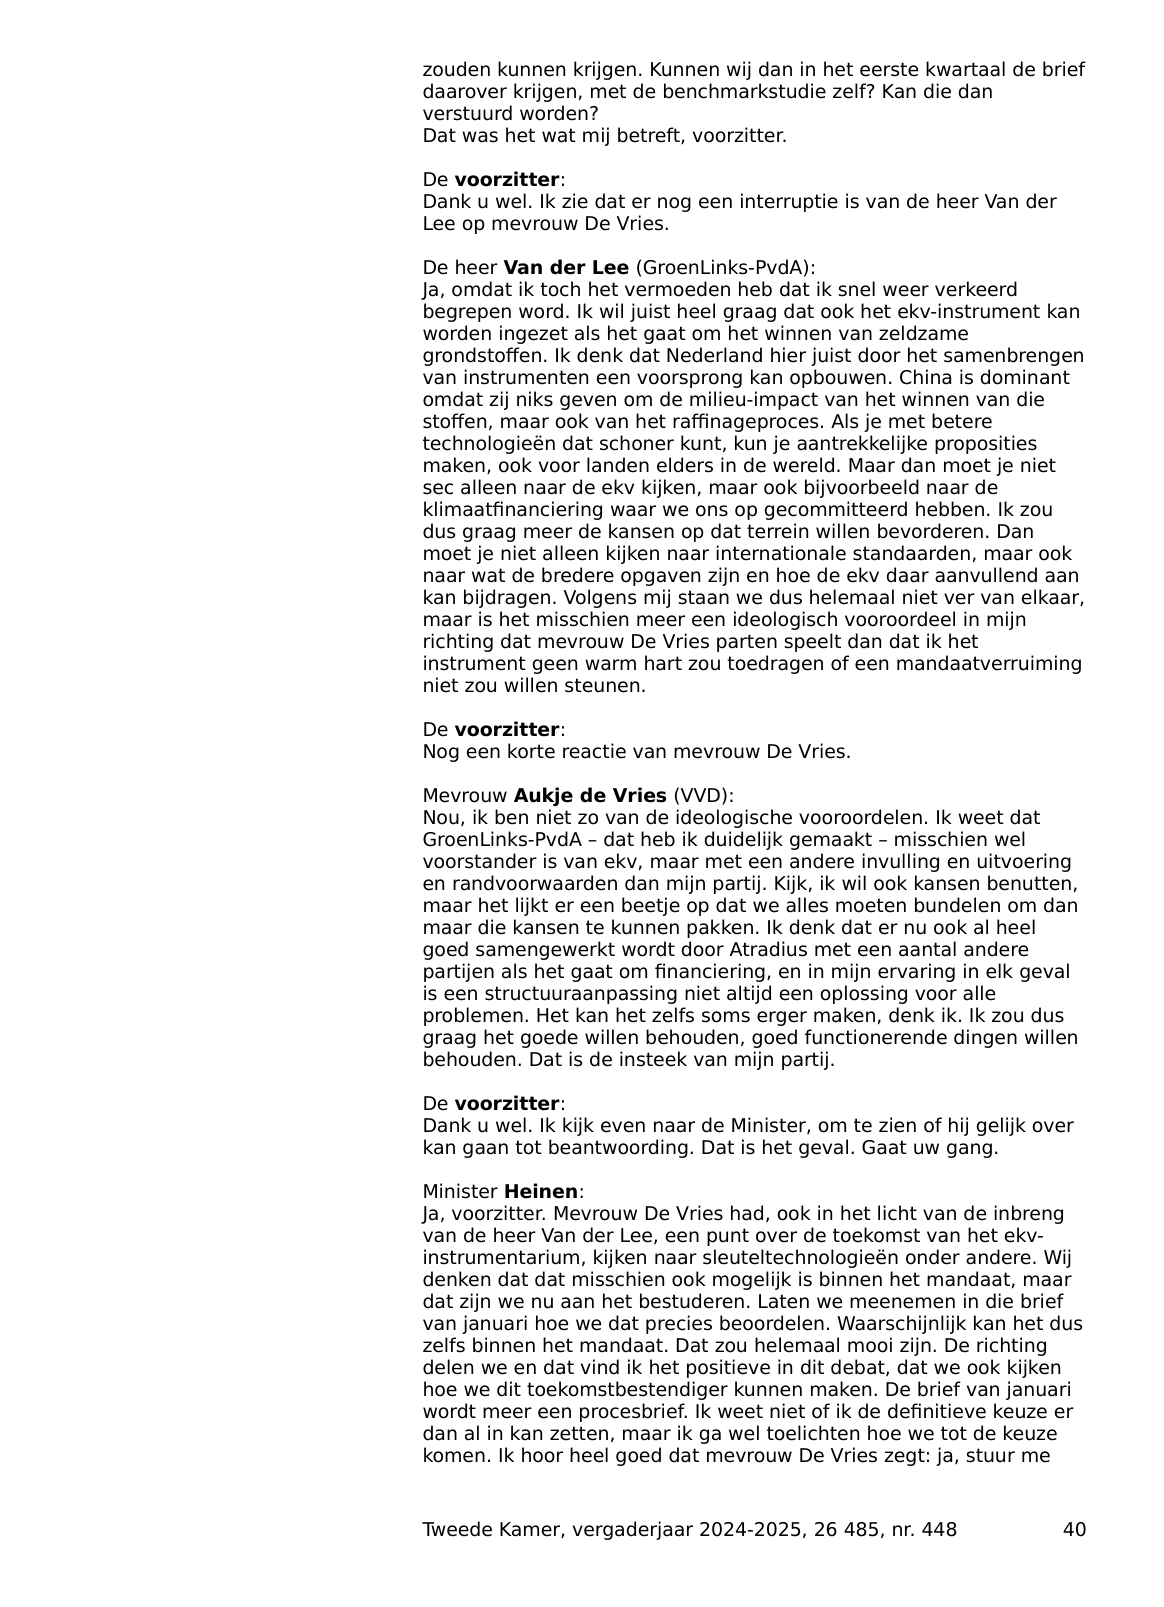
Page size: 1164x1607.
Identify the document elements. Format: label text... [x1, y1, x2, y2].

text De voorzitter: [422, 1093, 1087, 1115]
text Nog een korte reactie van mevrouw De Vries. [422, 741, 1087, 763]
text De voorzitter: [422, 169, 1087, 191]
text De heer Van der Lee (GroenLinks-PvdA): [422, 257, 1087, 279]
text zouden kunnen krijgen. Kunnen wij dan in het eerste kwartaal de brief daarover krijgen, met de benchmarkstudie zelf? Kan die dan verstuurd worden? [422, 59, 1087, 125]
text Ja, omdat ik toch het vermoeden heb dat ik snel weer verkeerd begrepen word. Ik wil juist heel graag dat ook het ekv-instrument kan worden ingezet als het gaat om het winnen van zeldzame grondstoffen. Ik denk dat Nederland hier juist door het samenbrengen van instrumenten een voorsprong kan opbouwen. China is dominant omdat zij niks geven om de milieu-impact van het winnen van die stoffen, maar ook van het raffinageproces. Als je met betere technologieën dat schoner kunt, kun je aantrekkelijke proposities maken, ook voor landen elders in de wereld. Maar dan moet je niet sec alleen naar de ekv kijken, maar ook bijvoorbeeld naar de klimaatfinanciering waar we ons op gecommitteerd hebben. Ik zou dus graag meer de kansen op dat terrein willen bevorderen. Dan moet je niet alleen kijken naar internationale standaarden, maar ook naar wat de bredere opgaven zijn en hoe de ekv daar aanvullend aan kan bijdragen. Volgens mij staan we dus helemaal niet ver van elkaar, maar is het misschien meer een ideologisch vooroordeel in mijn richting dat mevrouw De Vries parten speelt dan dat ik het instrument geen warm hart zou toedragen of een mandaatverruiming niet zou willen steunen. [422, 279, 1087, 697]
text Dank u wel. Ik kijk even naar de Minister, om te zien of hij gelijk over kan gaan tot beantwoording. Dat is het geval. Gaat uw gang. [422, 1115, 1087, 1159]
text Minister Heinen: [422, 1181, 1087, 1203]
text Ja, voorzitter. Mevrouw De Vries had, ook in het licht van de inbreng van de heer Van der Lee, een punt over de toekomst van het ekv-instrumentarium, kijken naar sleuteltechnologieën onder andere. Wij denken dat dat misschien ook mogelijk is binnen het mandaat, maar dat zijn we nu aan het bestuderen. Laten we meenemen in die brief van januari hoe we dat precies beoordelen. Waarschijnlijk kan het dus zelfs binnen het mandaat. Dat zou helemaal mooi zijn. De richting delen we en dat vind ik het positieve in dit debat, dat we ook kijken hoe we dit toekomstbestendiger kunnen maken. De brief van januari wordt meer een procesbrief. Ik weet niet of ik de definitieve keuze er dan al in kan zetten, maar ik ga wel toelichten hoe we tot de keuze komen. Ik hoor heel goed dat mevrouw De Vries zegt: ja, stuur me [422, 1203, 1087, 1467]
text Mevrouw Aukje de Vries (VVD): [422, 785, 1087, 807]
text Dank u wel. Ik zie dat er nog een interruptie is van de heer Van der Lee op mevrouw De Vries. [422, 191, 1087, 235]
text De voorzitter: [422, 719, 1087, 741]
text Nou, ik ben niet zo van de ideologische vooroordelen. Ik weet dat GroenLinks-PvdA – dat heb ik duidelijk gemaakt – misschien wel voorstander is van ekv, maar met een andere invulling en uitvoering en randvoorwaarden dan mijn partij. Kijk, ik wil ook kansen benutten, maar het lijkt er een beetje op dat we alles moeten bundelen om dan maar die kansen te kunnen pakken. Ik denk dat er nu ook al heel goed samengewerkt wordt door Atradius met een aantal andere partijen als het gaat om financiering, en in mijn ervaring in elk geval is een structuuraanpassing niet altijd een oplossing voor alle problemen. Het kan het zelfs soms erger maken, denk ik. Ik zou dus graag het goede willen behouden, goed functionerende dingen willen behouden. Dat is de insteek van mijn partij. [422, 807, 1087, 1071]
text Dat was het wat mij betreft, voorzitter. [422, 125, 1087, 147]
